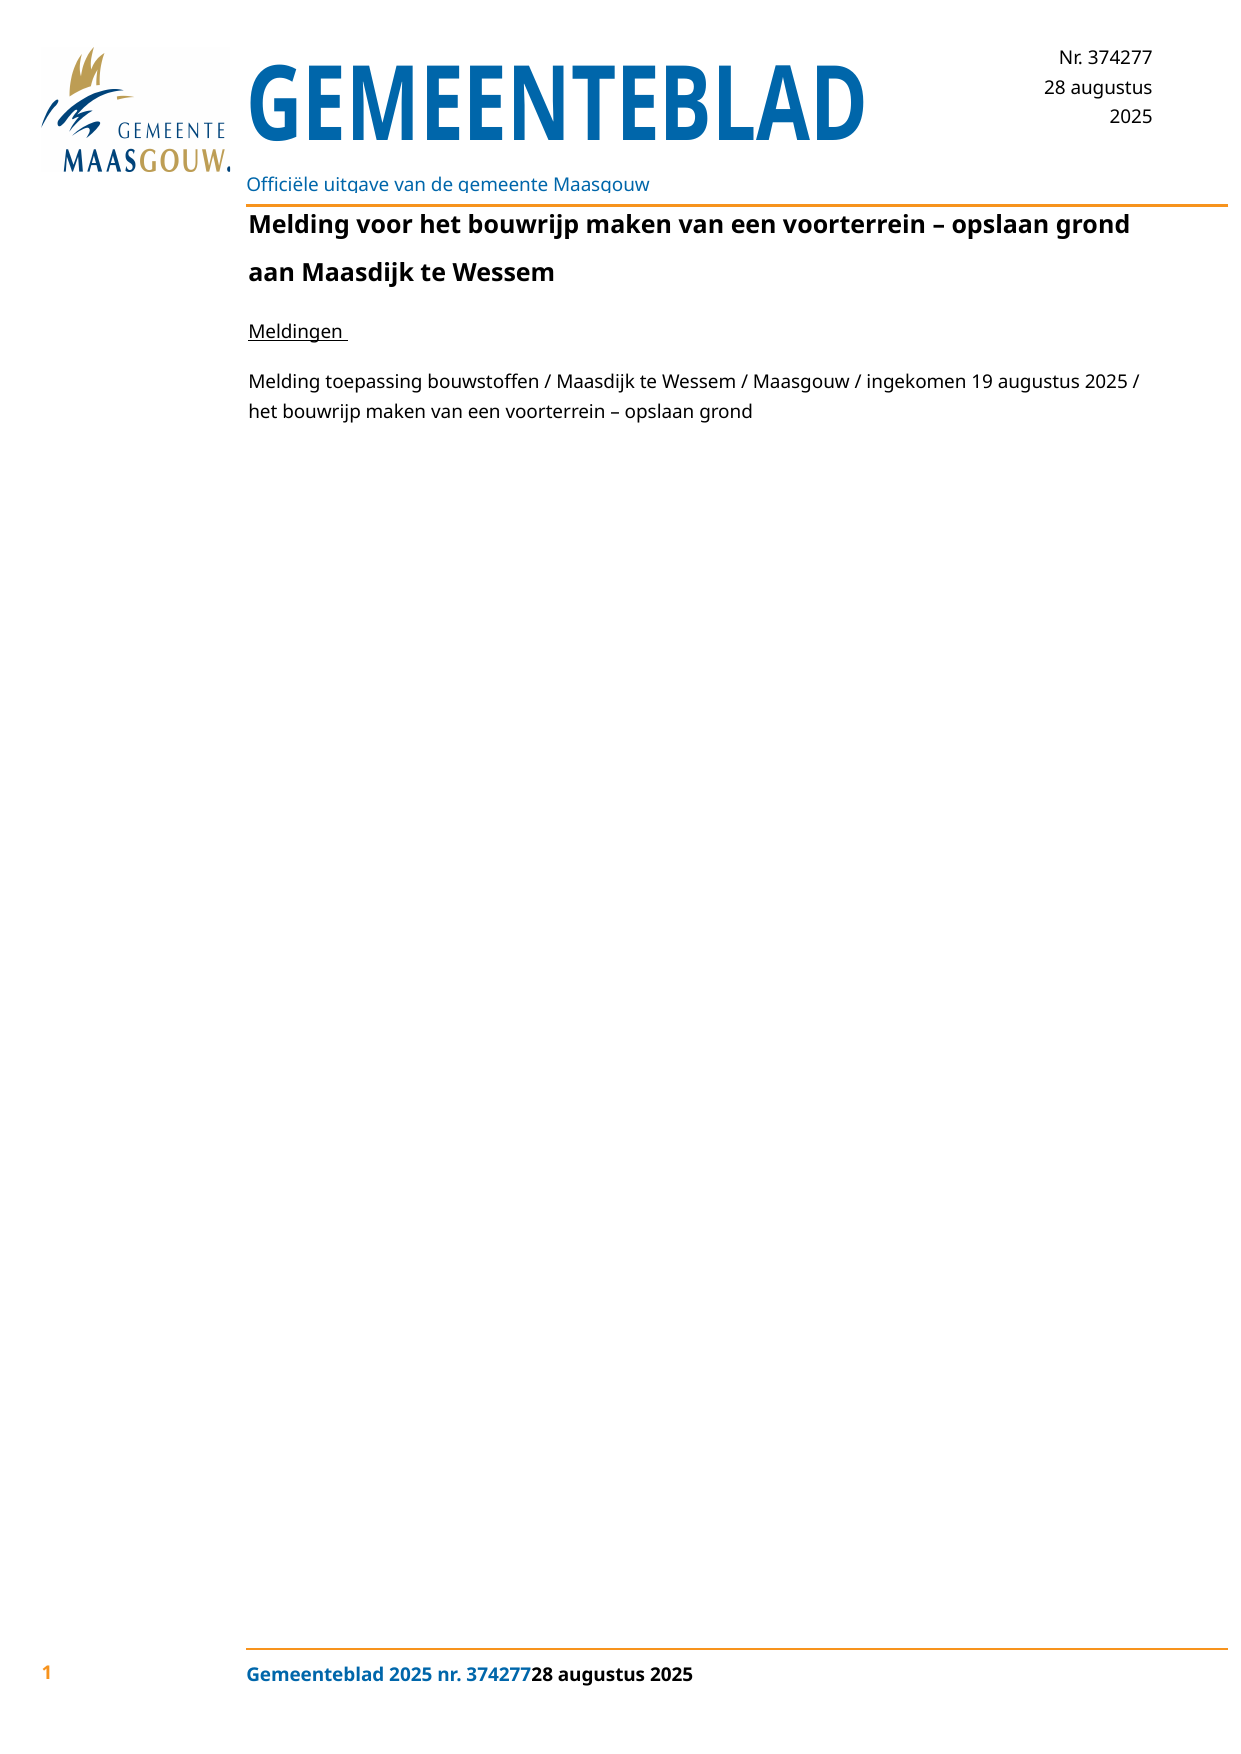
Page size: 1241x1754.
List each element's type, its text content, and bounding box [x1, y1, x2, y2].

text Meldingen [248, 318, 1152, 344]
text Melding toepassing bouwstoffen / Maasdijk te Wessem / Maasgouw / ingekomen 19 augustus 2025 / het bouwrijp maken van een voorterrein – opslaan grond [248, 368, 1152, 424]
text Melding voor het bouwrijp maken van een voorterrein – opslaan grond aan Maasdijk te Wessem [248, 207, 1152, 288]
picture [41, 47, 231, 172]
